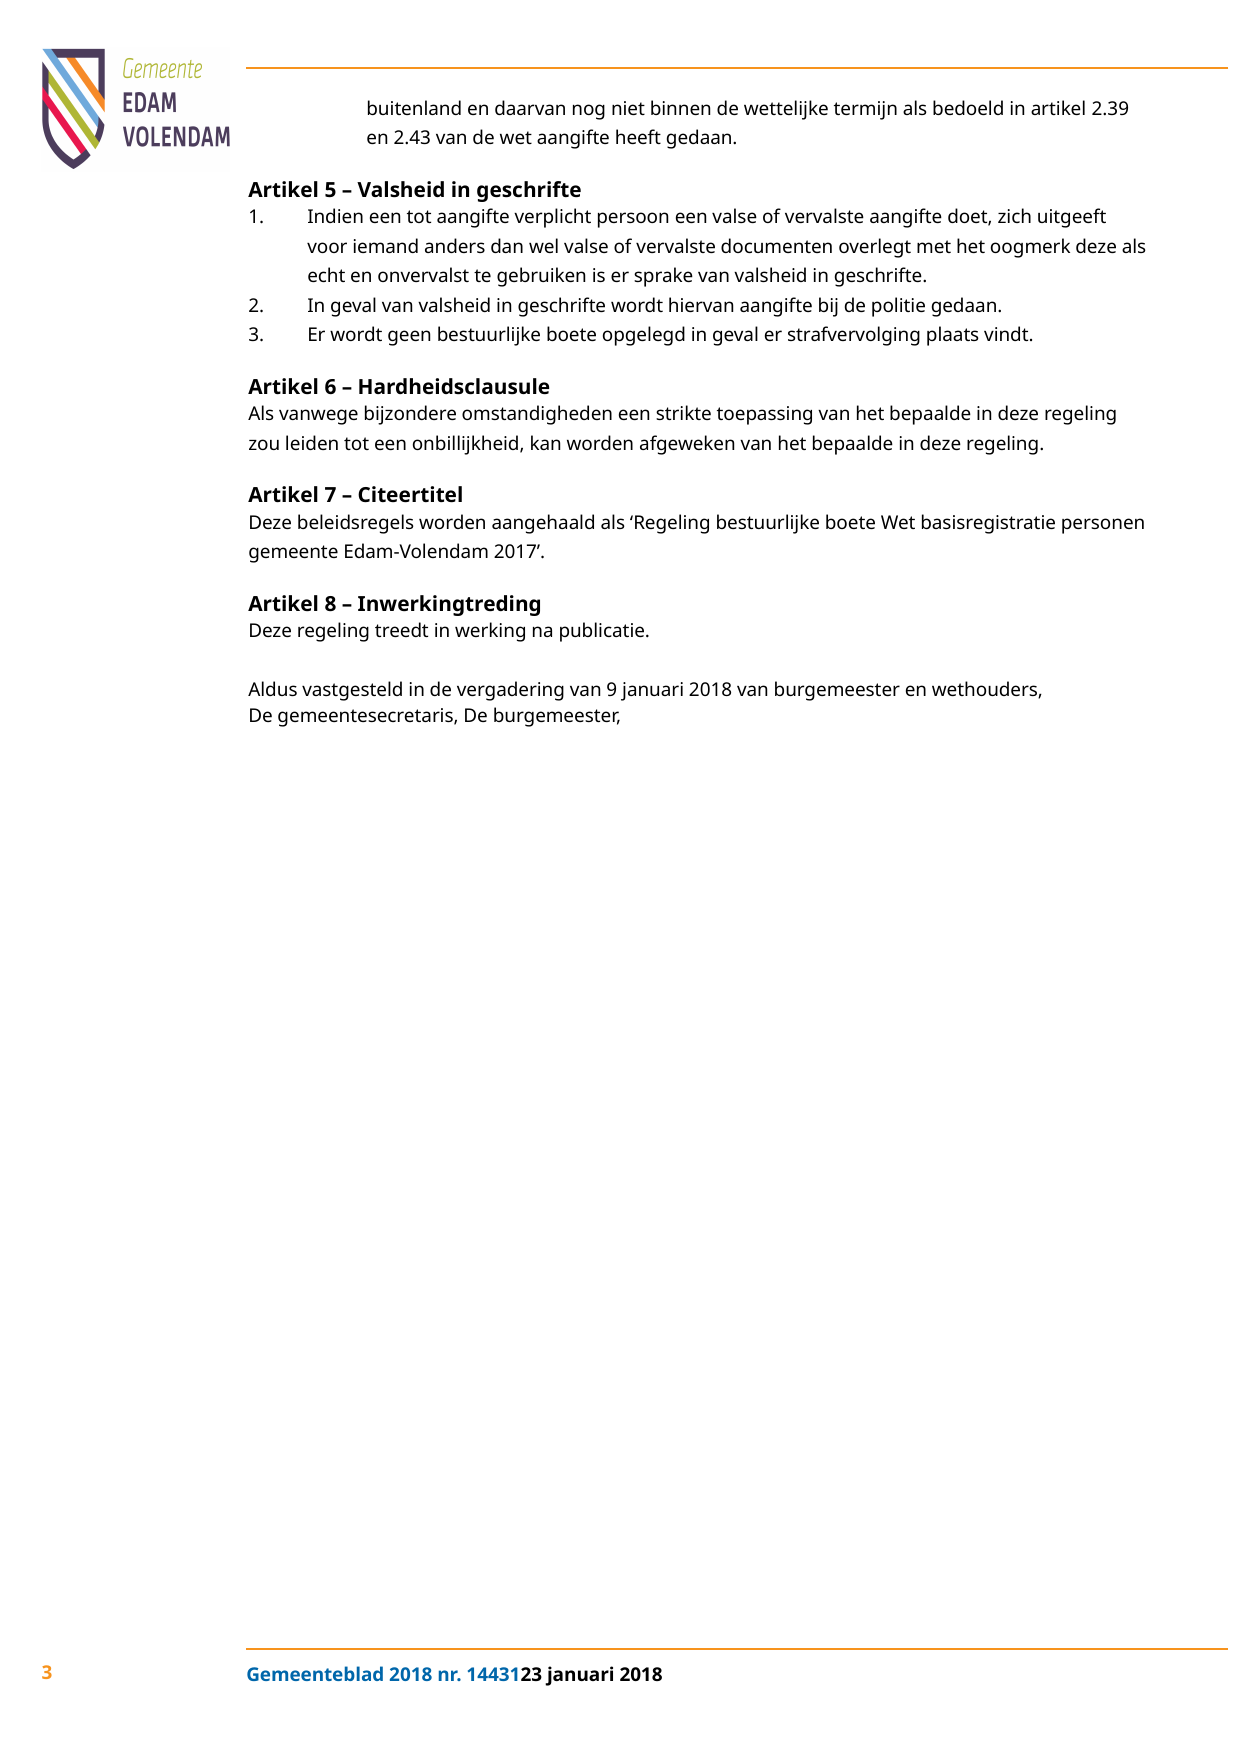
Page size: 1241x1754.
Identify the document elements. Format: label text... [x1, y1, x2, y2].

text Deze beleidsregels worden aangehaald als ‘Regeling bestuurlijke boete Wet basisregistratie personen gemeente Edam-Volendam 2017’. [248, 509, 1152, 564]
text Artikel 7 – Citeertitel [248, 480, 1152, 509]
text Als vanwege bijzondere omstandigheden een strikte toepassing van het bepaalde in deze regeling zou leiden tot een onbillijkheid, kan worden afgeweken van het bepaalde in deze regeling. [248, 400, 1152, 456]
list buitenland en daarvan nog niet binnen de wettelijke termijn als bedoeld in artikel 2.39 en 2.43 van de wet aangifte heeft gedaan. [307, 95, 1152, 150]
picture [41, 47, 231, 172]
list Indien een tot aangifte verplicht persoon een valse of vervalste aangifte doet, zich uitgeeft voor iemand anders dan wel valse of vervalste documenten overlegt met het oogmerk deze als echt en onvervalst te gebruiken is er sprake van valsheid in geschrifte. [248, 203, 1152, 288]
text Artikel 5 – Valsheid in geschrifte [248, 175, 1152, 203]
text Artikel 8 – Inwerkingtreding [248, 589, 1152, 617]
text Artikel 6 – Hardheidsclausule [248, 372, 1152, 400]
text De gemeentesecretaris, De burgemeester, [248, 702, 1152, 728]
list In geval van valsheid in geschrifte wordt hiervan aangifte bij de politie gedaan. [248, 292, 1152, 318]
text Deze regeling treedt in werking na publicatie. [248, 617, 1152, 643]
list Er wordt geen bestuurlijke boete opgelegd in geval er strafvervolging plaats vindt. [248, 322, 1152, 347]
text Aldus vastgesteld in de vergadering van 9 januari 2018 van burgemeester en wethouders, [248, 676, 1152, 702]
